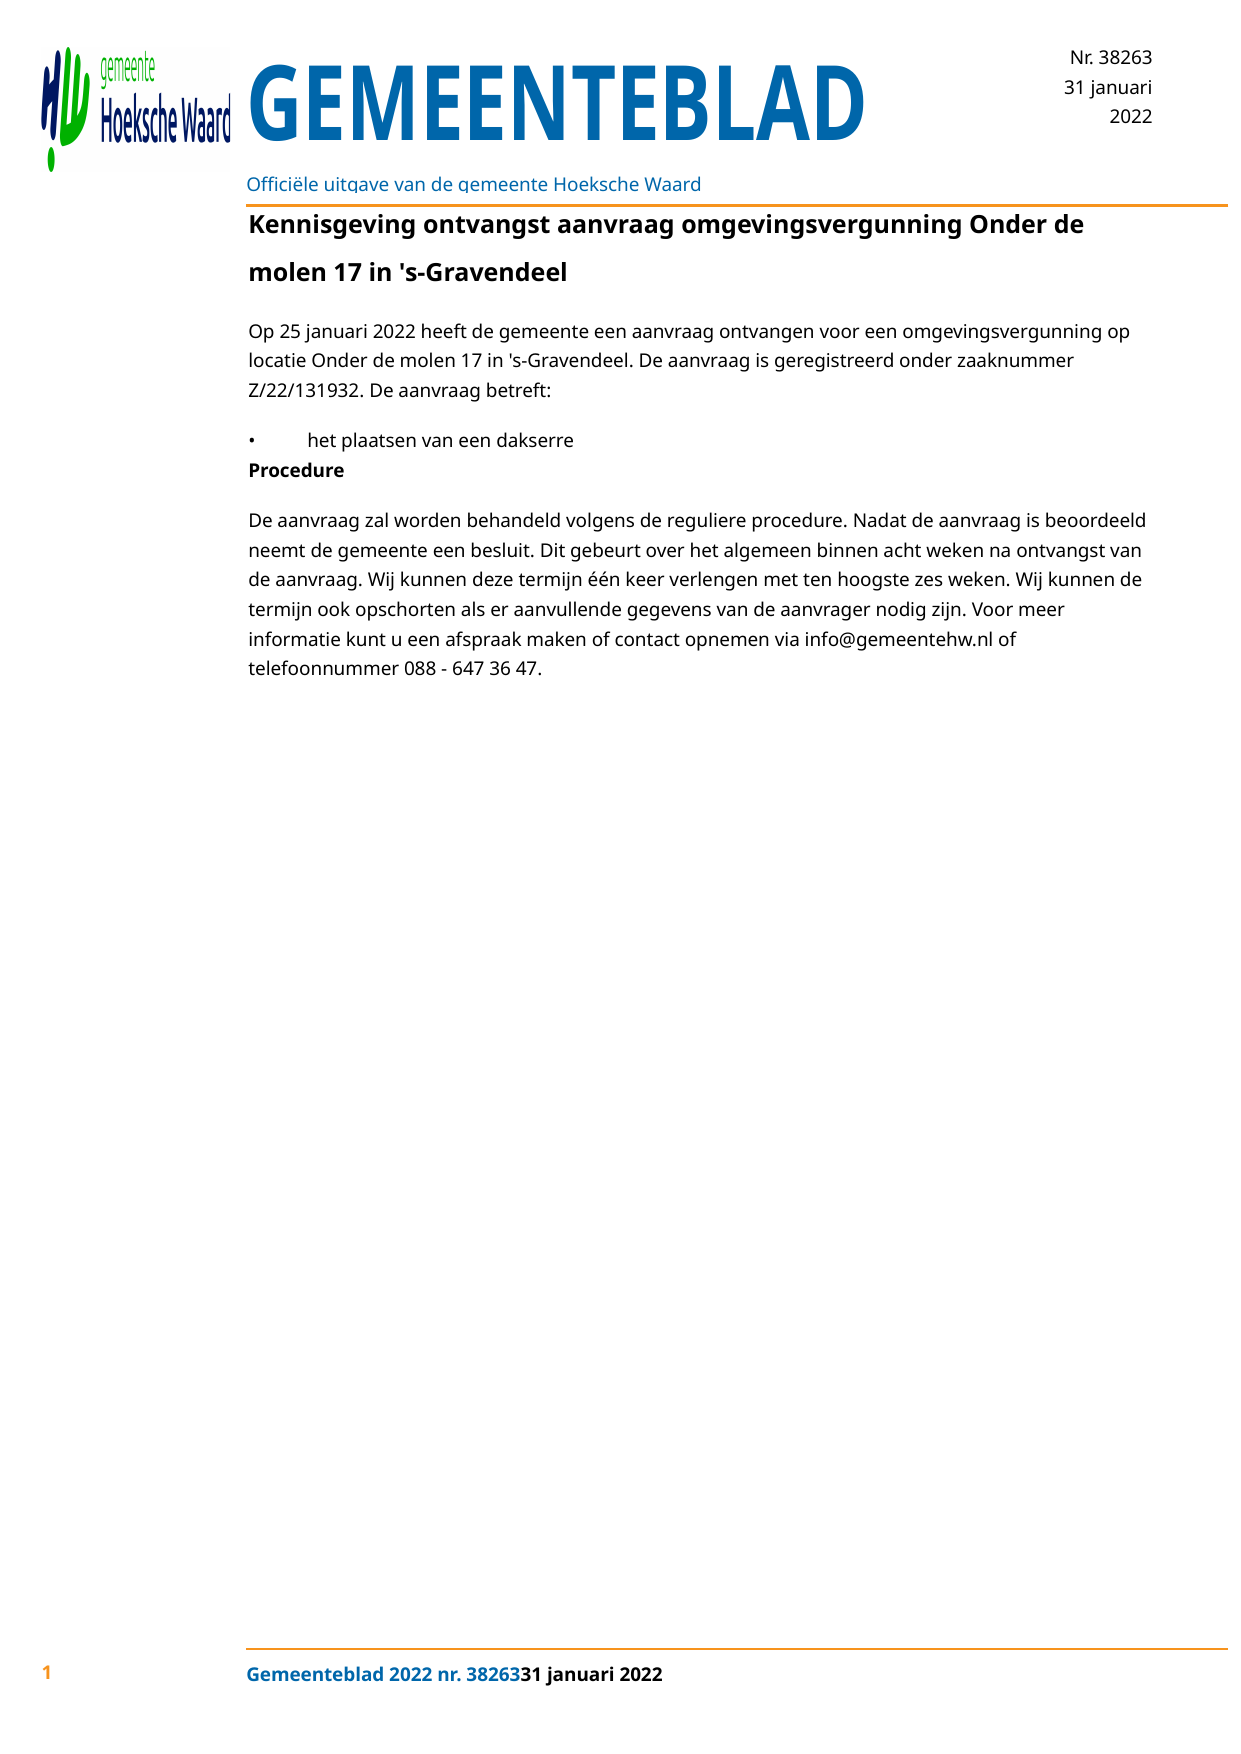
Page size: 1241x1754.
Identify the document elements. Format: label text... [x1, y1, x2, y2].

text De aanvraag zal worden behandeld volgens de reguliere procedure. Nadat de aanvraag is beoordeeld neemt de gemeente een besluit. Dit gebeurt over het algemeen binnen acht weken na ontvangst van de aanvraag. Wij kunnen deze termijn één keer verlengen met ten hoogste zes weken. Wij kunnen de termijn ook opschorten als er aanvullende gegevens van de aanvrager nodig zijn. Voor meer informatie kunt u een afspraak maken of contact opnemen via info@gemeentehw.nl of telefoonnummer 088 - 647 36 47. [248, 507, 1152, 681]
text Procedure [248, 457, 1152, 483]
text Kennisgeving ontvangst aanvraag omgevingsvergunning Onder de molen 17 in 's-Gravendeel [248, 207, 1152, 288]
list het plaatsen van een dakserre [248, 427, 1152, 453]
picture [41, 47, 231, 172]
text Op 25 januari 2022 heeft de gemeente een aanvraag ontvangen voor een omgevingsvergunning op locatie Onder de molen 17 in 's-Gravendeel. De aanvraag is geregistreerd onder zaaknummer Z/22/131932. De aanvraag betreft: [248, 318, 1152, 403]
